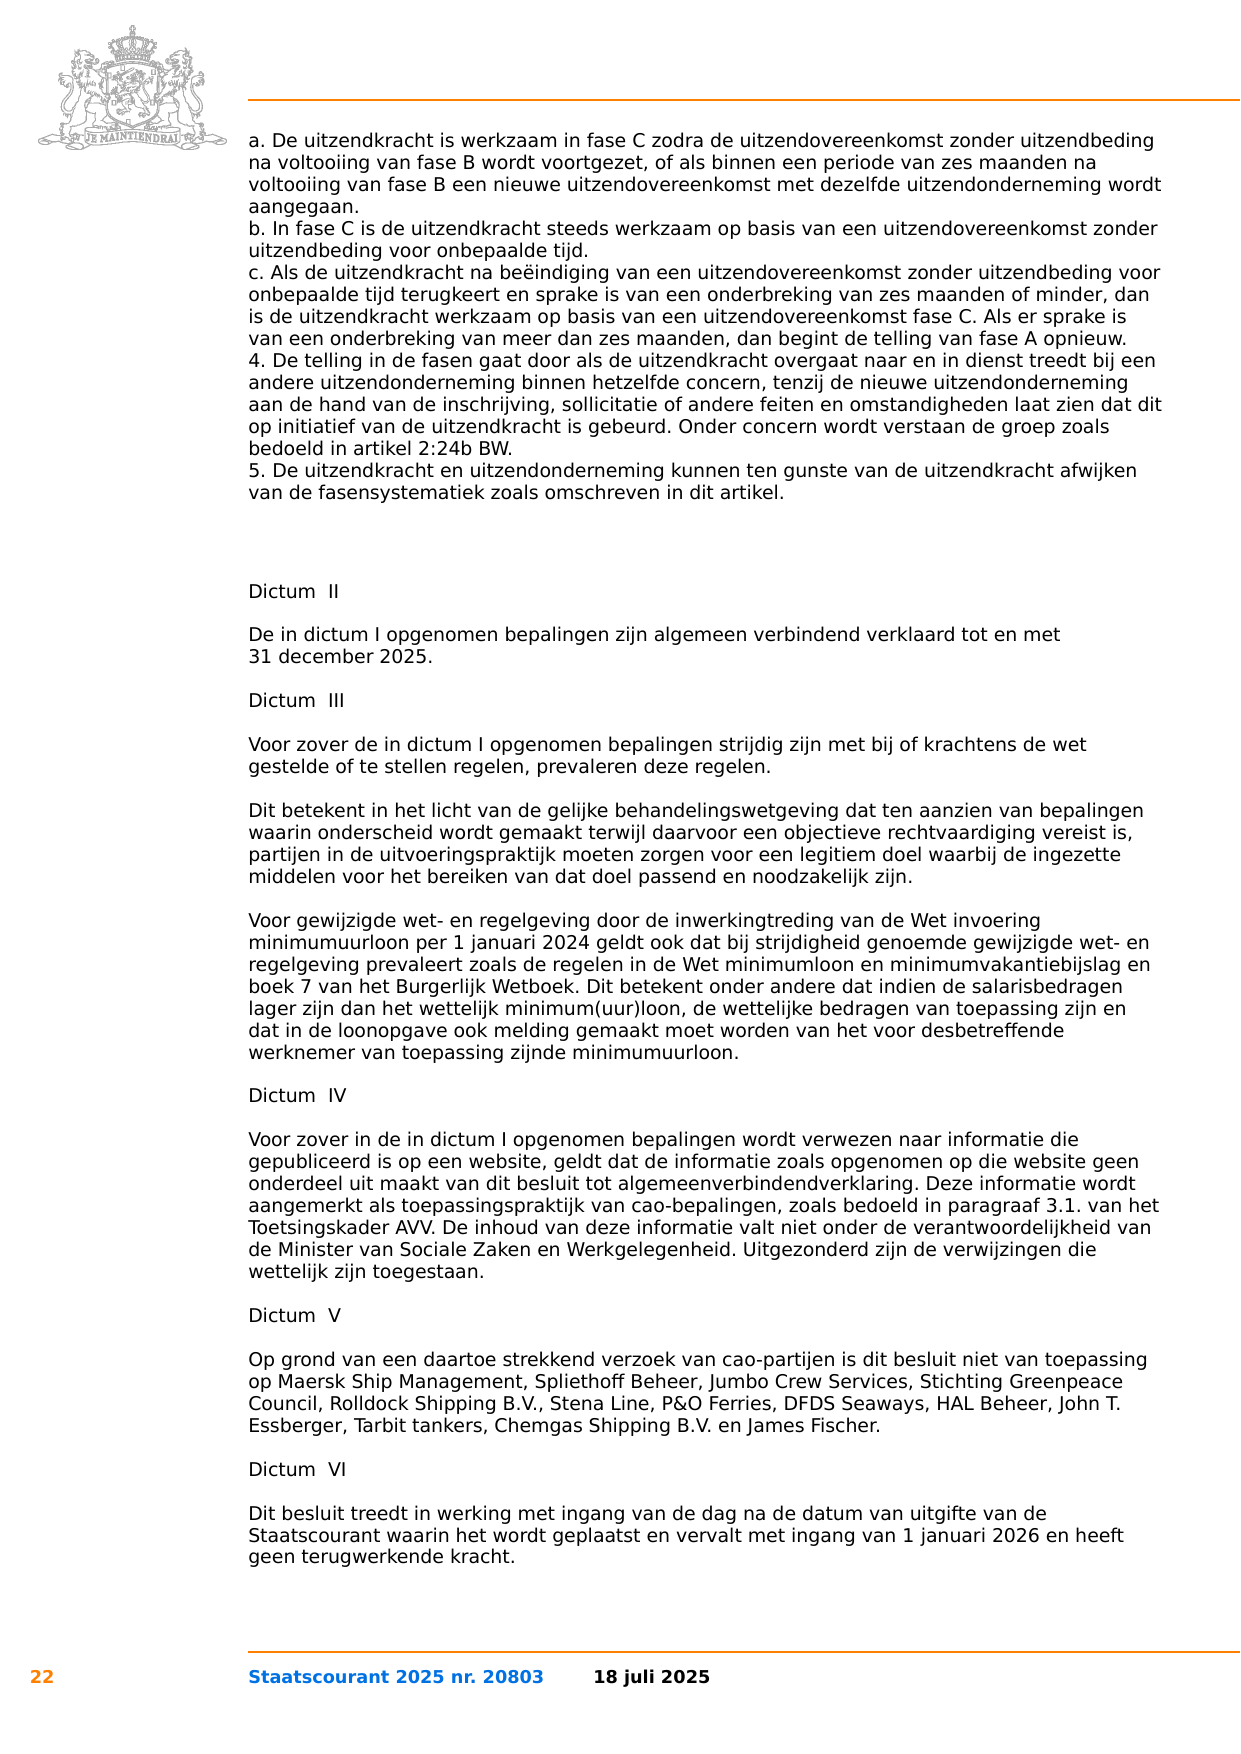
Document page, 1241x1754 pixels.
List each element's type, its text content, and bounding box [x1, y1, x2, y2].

text 4. De telling in de fasen gaat door als de uitzendkracht overgaat naar en in dienst treedt bij een andere uitzendonderneming binnen hetzelfde concern, tenzij de nieuwe uitzendonderneming aan de hand van de inschrijving, sollicitatie of andere feiten en omstandigheden laat zien dat dit op initiatief van de uitzendkracht is gebeurd. Onder concern wordt verstaan de groep zoals bedoeld in artikel 2:24b BW. [248, 350, 1163, 459]
text Voor gewijzigde wet- en regelgeving door de inwerkingtreding van de Wet invoering minimumuurloon per 1 januari 2024 geldt ook dat bij strijdigheid genoemde gewijzigde wet- en regelgeving prevaleert zoals de regelen in de Wet minimumloon en minimumvakantiebijslag en boek 7 van het Burgerlijk Wetboek. Dit betekent onder andere dat indien de salarisbedragen lager zijn dan het wettelijk minimum(uur)loon, de wettelijke bedragen van toepassing zijn en dat in de loonopgave ook melding gemaakt moet worden van het voor desbetreffende werknemer van toepassing zijnde minimumuurloon. [248, 910, 1163, 1063]
text Voor zover de in dictum I opgenomen bepalingen strijdig zijn met bij of krachtens de wet gestelde of te stellen regelen, prevaleren deze regelen. [248, 734, 1163, 778]
text Op grond van een daartoe strekkend verzoek van cao-partijen is dit besluit niet van toepassing op Maersk Ship Management, Spliethoff Beheer, Jumbo Crew Services, Stichting Greenpeace Council, Rolldock Shipping B.V., Stena Line, P&O Ferries, DFDS Seaways, HAL Beheer, John T. Essberger, Tarbit tankers, Chemgas Shipping B.V. en James Fischer. [248, 1349, 1163, 1437]
text b. In fase C is de uitzendkracht steeds werkzaam op basis van een uitzendovereenkomst zonder uitzendbeding voor onbepaalde tijd. [248, 218, 1163, 262]
text c. Als de uitzendkracht na beëindiging van een uitzendovereenkomst zonder uitzendbeding voor onbepaalde tijd terugkeert en sprake is van een onderbreking van zes maanden of minder, dan is de uitzendkracht werkzaam op basis van een uitzendovereenkomst fase C. Als er sprake is van een onderbreking van meer dan zes maanden, dan begint de telling van fase A opnieuw. [248, 262, 1163, 350]
text Dit betekent in het licht van de gelijke behandelingswetgeving dat ten aanzien van bepalingen waarin onderscheid wordt gemaakt terwijl daarvoor een objectieve rechtvaardiging vereist is, partijen in de uitvoeringspraktijk moeten zorgen voor een legitiem doel waarbij de ingezette middelen voor het bereiken van dat doel passend en noodzakelijk zijn. [248, 800, 1163, 888]
text Dit besluit treedt in werking met ingang van de dag na de datum van uitgifte van de Staatscourant waarin het wordt geplaatst en vervalt met ingang van 1 januari 2026 en heeft geen terugwerkende kracht. [248, 1502, 1163, 1568]
text Voor zover in de in dictum I opgenomen bepalingen wordt verwezen naar informatie die gepubliceerd is op een website, geldt dat de informatie zoals opgenomen op die website geen onderdeel uit maakt van dit besluit tot algemeenverbindendverklaring. Deze informatie wordt aangemerkt als toepassingspraktijk van cao-bepalingen, zoals bedoeld in paragraaf 3.1. van het Toetsingskader AVV. De inhoud van deze informatie valt niet onder de verantwoordelijkheid van de Minister van Sociale Zaken en Werkgelegenheid. Uitgezonderd zijn de verwijzingen die wettelijk zijn toegestaan. [248, 1129, 1163, 1283]
text 5. De uitzendkracht en uitzendonderneming kunnen ten gunste van de uitzendkracht afwijken van de fasensystematiek zoals omschreven in dit artikel. [248, 459, 1163, 503]
text a. De uitzendkracht is werkzaam in fase C zodra de uitzendovereenkomst zonder uitzendbeding na voltooiing van fase B wordt voortgezet, of als binnen een periode van zes maanden na voltooiing van fase B een nieuwe uitzendovereenkomst met dezelfde uitzendonderneming wordt aangegaan. [248, 130, 1163, 218]
text Dictum VI [248, 1459, 1163, 1481]
text Dictum V [248, 1305, 1163, 1327]
picture [38, 25, 227, 150]
text Dictum IV [248, 1085, 1163, 1107]
text De in dictum I opgenomen bepalingen zijn algemeen verbindend verklaard tot en met 31 december 2025. [248, 624, 1163, 668]
text Dictum III [248, 690, 1163, 712]
text Dictum II [248, 581, 1163, 602]
